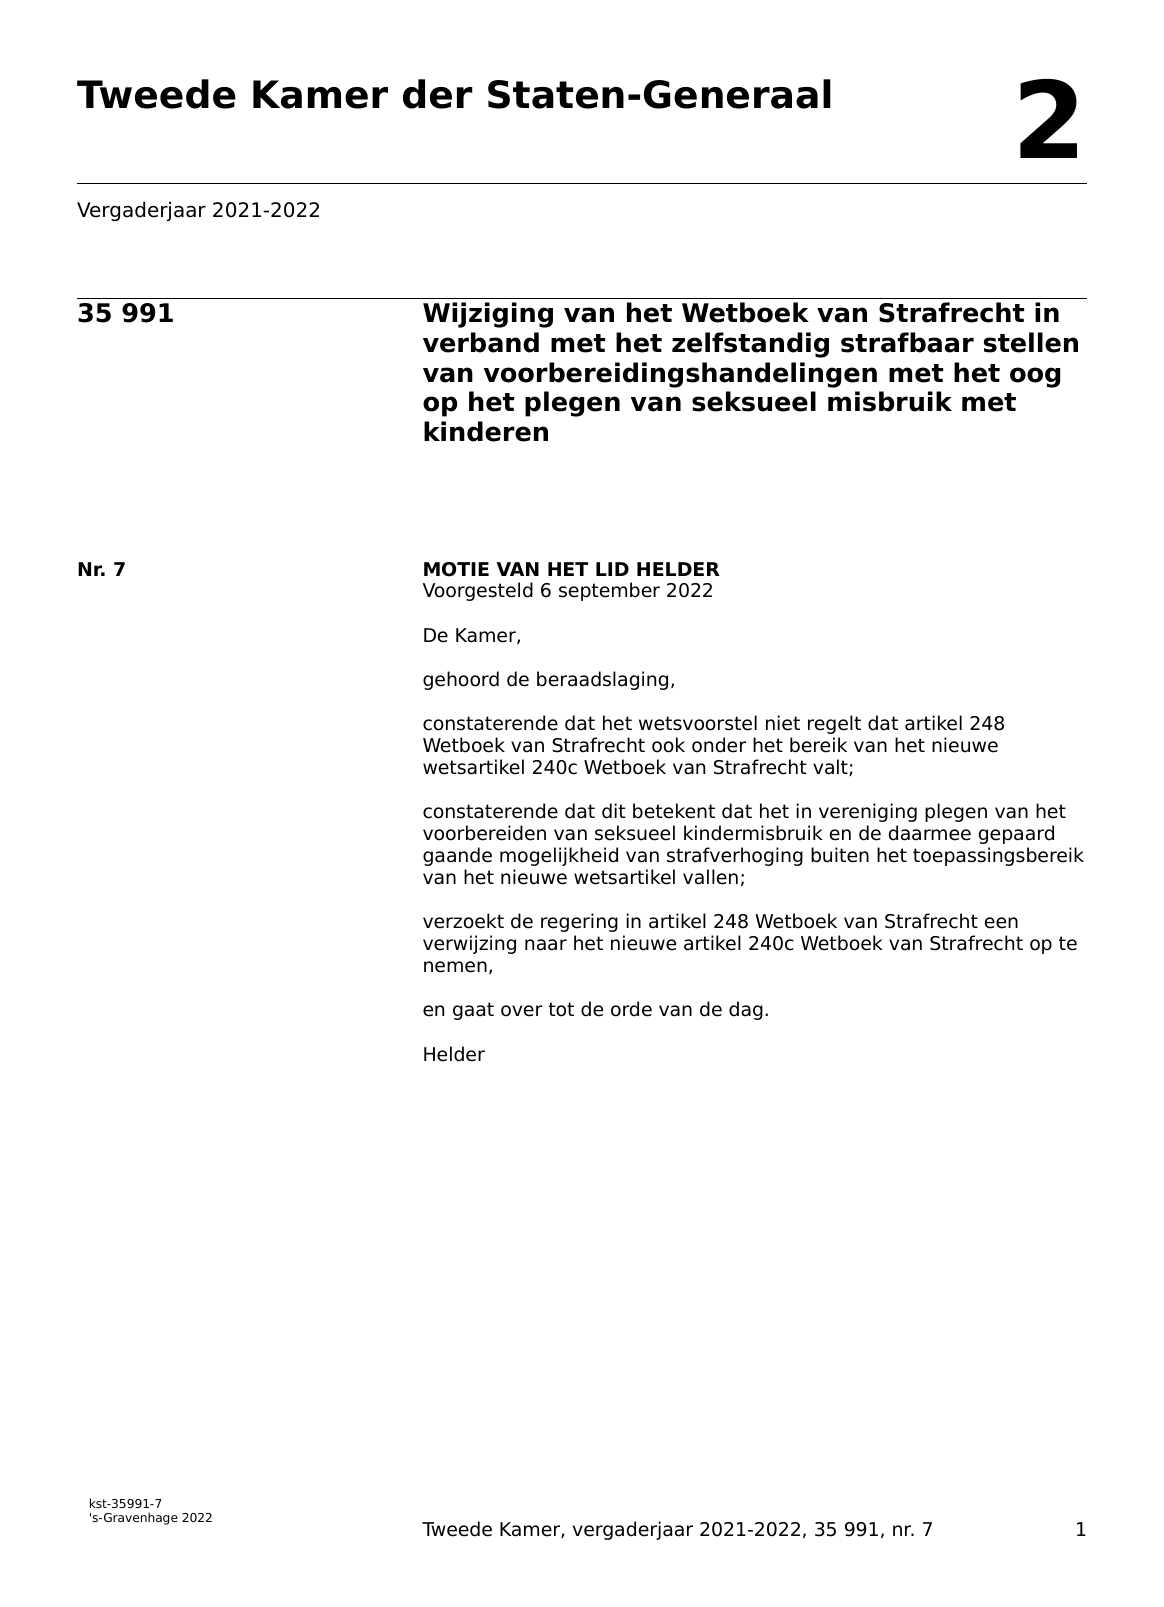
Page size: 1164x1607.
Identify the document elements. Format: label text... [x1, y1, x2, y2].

text De Kamer, [422, 624, 1087, 647]
text constaterende dat dit betekent dat het in vereniging plegen van het voorbereiden van seksueel kindermisbruik en de daarmee gepaard gaande mogelijkheid van strafverhoging buiten het toepassingsbereik van het nieuwe wetsartikel vallen; [422, 801, 1087, 889]
text en gaat over tot de orde van de dag. [422, 999, 1087, 1021]
text kst-35991-7 [88, 1497, 323, 1511]
text Helder [422, 1043, 1087, 1065]
text gehoord de beraadslaging, [422, 669, 1087, 691]
text constaterende dat het wetsvoorstel niet regelt dat artikel 248 Wetboek van Strafrecht ook onder het bereik van het nieuwe wetsartikel 240c Wetboek van Strafrecht valt; [422, 713, 1087, 779]
text verzoekt de regering in artikel 248 Wetboek van Strafrecht een verwijzing naar het nieuwe artikel 240c Wetboek van Strafrecht op te nemen, [422, 911, 1087, 977]
table_header Tweede Kamer der Staten-Generaal [77, 59, 886, 183]
text 's-Gravenhage 2022 [88, 1511, 323, 1525]
subtitle 35 991 Wijziging van het Wetboek van Strafrecht in verband met het zelfstandig strafbaar stellen van voorbereidingshandelingen met het oog op het plegen van seksueel misbruik met kinderen [77, 299, 1087, 447]
table_cell Vergaderjaar 2021-2022 [77, 184, 1087, 298]
table_header 2 [886, 59, 1087, 183]
text Voorgesteld 6 september 2022 [422, 580, 1087, 602]
subtitle Nr. 7 MOTIE VAN HET LID HELDER [77, 558, 1087, 580]
